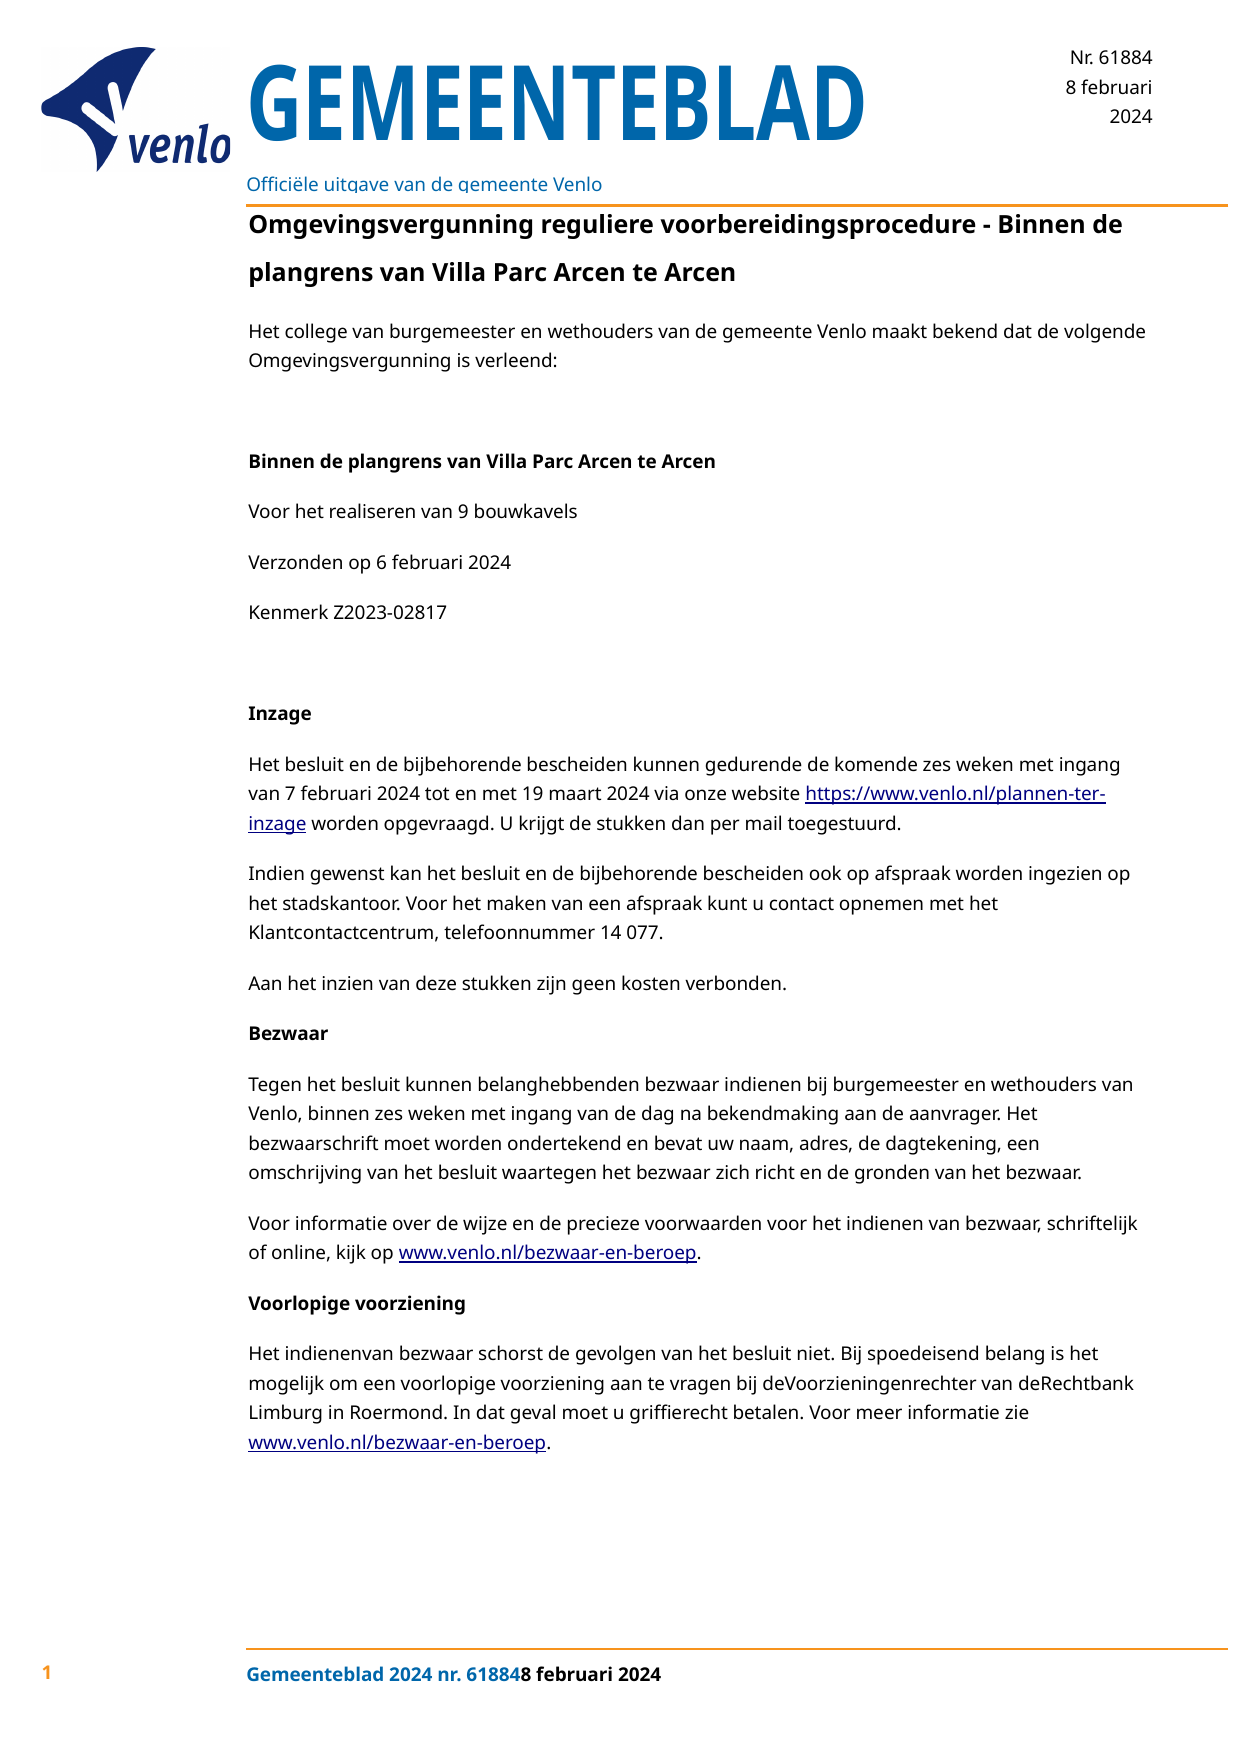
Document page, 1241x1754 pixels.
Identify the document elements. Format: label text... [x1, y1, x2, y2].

text Het indienenvan bezwaar schorst de gevolgen van het besluit niet. Bij spoedeisend belang is het mogelijk om een voorlopige voorziening aan te vragen bij deVoorzieningenrechter van deRechtbank Limburg in Roermond. In dat geval moet u griffierecht betalen. Voor meer informatie zie www.venlo.nl/bezwaar-en-beroep. [248, 1340, 1152, 1455]
text Bezwaar [248, 1020, 1152, 1046]
text Omgevingsvergunning reguliere voorbereidingsprocedure - Binnen de plangrens van Villa Parc Arcen te Arcen [248, 207, 1152, 288]
text Voorlopige voorziening [248, 1290, 1152, 1316]
text Kenmerk Z2023-02817 [248, 599, 1152, 625]
text Verzonden op 6 februari 2024 [248, 549, 1152, 575]
text Binnen de plangrens van Villa Parc Arcen te Arcen [248, 448, 1152, 474]
text Het college van burgemeester en wethouders van de gemeente Venlo maakt bekend dat de volgende Omgevingsvergunning is verleend: [248, 318, 1152, 373]
text Aan het inzien van deze stukken zijn geen kosten verbonden. [248, 970, 1152, 996]
text Voor informatie over de wijze en de precieze voorwaarden voor het indienen van bezwaar, schriftelijk of online, kijk op www.venlo.nl/bezwaar-en-beroep. [248, 1210, 1152, 1265]
text Het besluit en de bijbehorende bescheiden kunnen gedurende de komende zes weken met ingang van 7 februari 2024 tot en met 19 maart 2024 via onze website https://www.venlo.nl/plannen-ter-inzage worden opgevraagd. U krijgt de stukken dan per mail toegestuurd. [248, 751, 1152, 836]
text Voor het realiseren van 9 bouwkavels [248, 499, 1152, 524]
text Tegen het besluit kunnen belanghebbenden bezwaar indienen bij burgemeester en wethouders van Venlo, binnen zes weken met ingang van de dag na bekendmaking aan de aanvrager. Het bezwaarschrift moet worden ondertekend en bevat uw naam, adres, de dagtekening, een omschrijving van het besluit waartegen het bezwaar zich richt en de gronden van het bezwaar. [248, 1071, 1152, 1185]
text Indien gewenst kan het besluit en de bijbehorende bescheiden ook op afspraak worden ingezien op het stadskantoor. Voor het maken van een afspraak kunt u contact opnemen met het Klantcontactcentrum, telefoonnummer 14 077. [248, 860, 1152, 945]
picture [41, 47, 231, 172]
text Inzage [248, 700, 1152, 726]
